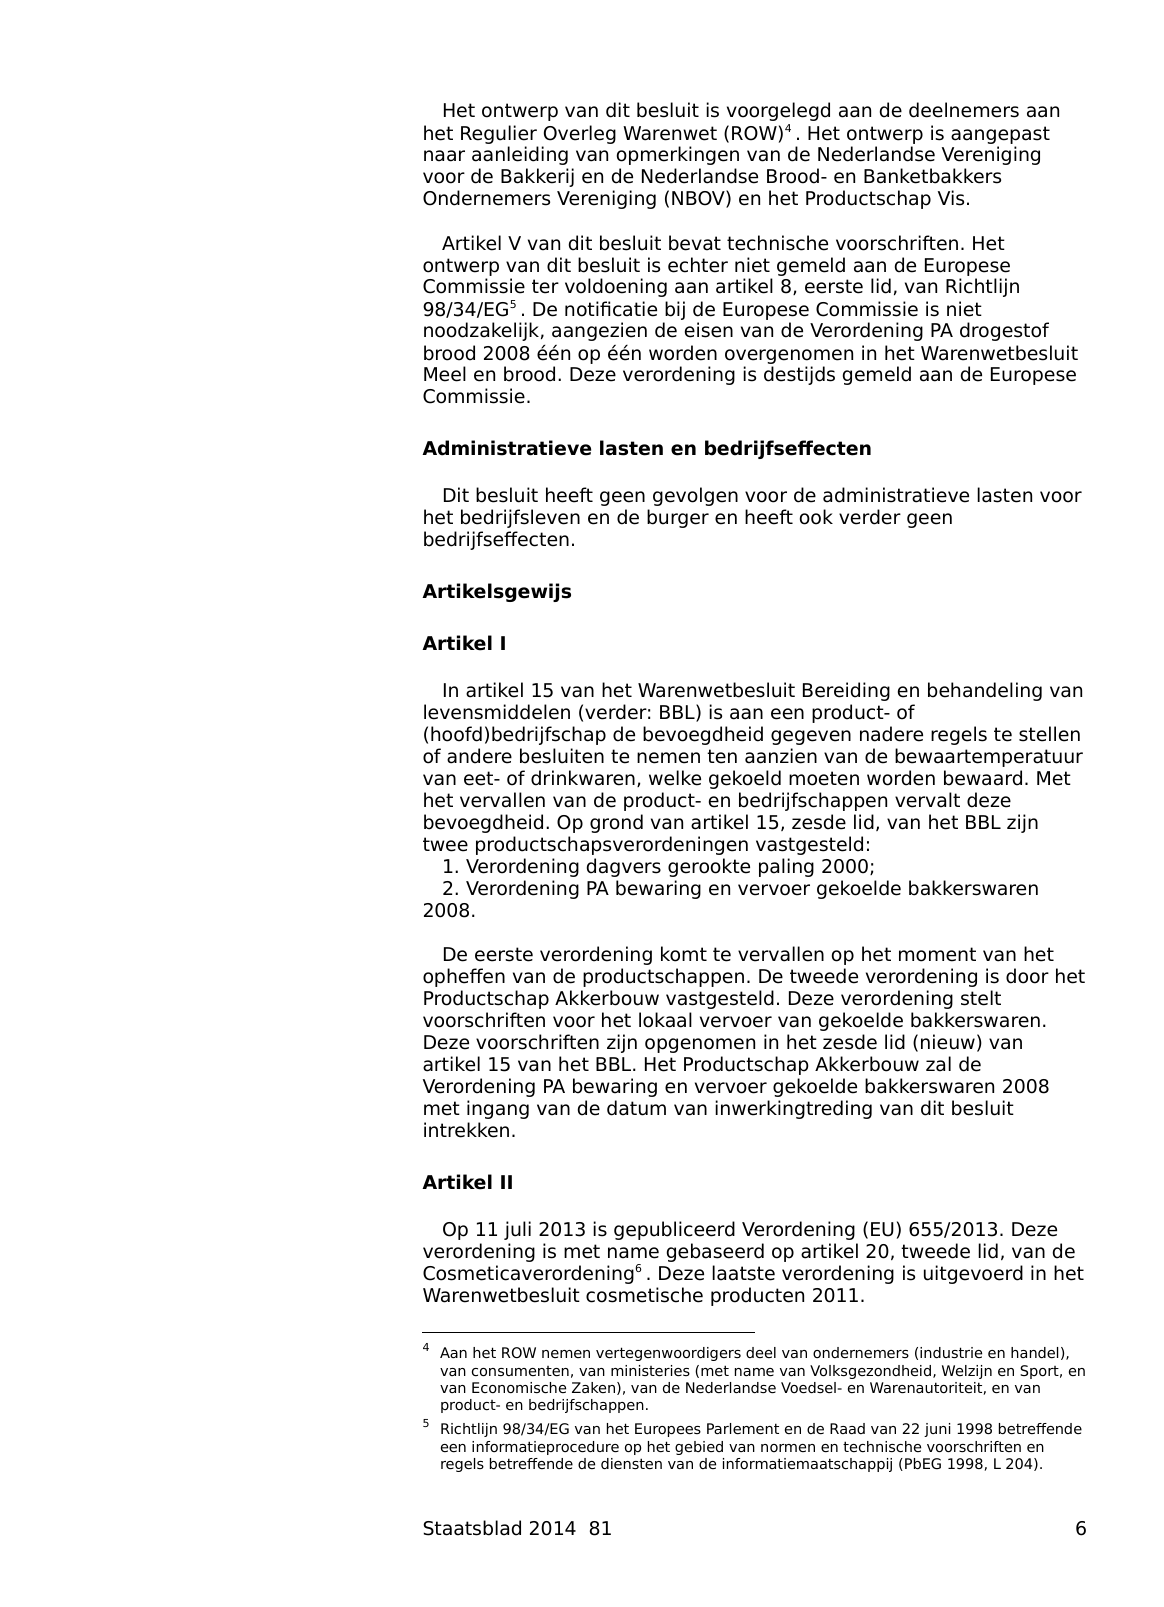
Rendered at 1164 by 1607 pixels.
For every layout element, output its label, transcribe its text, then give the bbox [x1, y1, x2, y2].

text Artikel V van dit besluit bevat technische voorschriften. Het ontwerp van dit besluit is echter niet gemeld aan de Europese Commissie ter voldoening aan artikel 8, eerste lid, van Richtlijn 98/34/EG. De notificatie bij de Europese Commissie is niet noodzakelijk, aangezien de eisen van de Verordening PA drogestof brood 2008 één op één worden overgenomen in het Warenwetbesluit Meel en brood. Deze verordening is destijds gemeld aan de Europese Commissie. [422, 232, 1087, 408]
text Op 11 juli 2013 is gepubliceerd Verordening (EU) 655/2013. Deze verordening is met name gebaseerd op artikel 20, tweede lid, van de Cosmeticaverordening. Deze laatste verordening is uitgevoerd in het Warenwetbesluit cosmetische producten 2011. [422, 1219, 1087, 1307]
subtitle Administratieve lasten en bedrijfseffecten [422, 438, 1087, 460]
subtitle Artikelsgewijs [422, 581, 1087, 603]
subtitle Artikel II [422, 1172, 1087, 1194]
text 2. Verordening PA bewaring en vervoer gekoelde bakkerswaren 2008. [422, 878, 1087, 922]
text De eerste verordening komt te vervallen op het moment van het opheffen van de productschappen. De tweede verordening is door het Productschap Akkerbouw vastgesteld. Deze verordening stelt voorschriften voor het lokaal vervoer van gekoelde bakkerswaren. Deze voorschriften zijn opgenomen in het zesde lid (nieuw) van artikel 15 van het BBL. Het Productschap Akkerbouw zal de Verordening PA bewaring en vervoer gekoelde bakkerswaren 2008 met ingang van de datum van inwerkingtreding van dit besluit intrekken. [422, 944, 1087, 1142]
text Dit besluit heeft geen gevolgen voor de administratieve lasten voor het bedrijfsleven en de burger en heeft ook verder geen bedrijfseffecten. [422, 485, 1087, 551]
subtitle Artikel I [422, 633, 1087, 655]
text Aan het ROW nemen vertegenwoordigers deel van ondernemers (industrie en handel), van consumenten, van ministeries (met name van Volksgezondheid, Welzijn en Sport, en van Economische Zaken), van de Nederlandse Voedsel- en Warenautoriteit, en van product- en bedrijfschappen. [422, 1341, 1087, 1414]
text Richtlijn 98/34/EG van het Europees Parlement en de Raad van 22 juni 1998 betreffende een informatieprocedure op het gebied van normen en technische voorschriften en regels betreffende de diensten van de informatiemaatschappij (PbEG 1998, L 204). [422, 1417, 1087, 1473]
text In artikel 15 van het Warenwetbesluit Bereiding en behandeling van levensmiddelen (verder: BBL) is aan een product- of (hoofd)bedrijfschap de bevoegdheid gegeven nadere regels te stellen of andere besluiten te nemen ten aanzien van de bewaartemperatuur van eet- of drinkwaren, welke gekoeld moeten worden bewaard. Met het vervallen van de product- en bedrijfschappen vervalt deze bevoegdheid. Op grond van artikel 15, zesde lid, van het BBL zijn twee productschapsverordeningen vastgesteld: [422, 680, 1087, 856]
text 1. Verordening dagvers gerookte paling 2000; [422, 856, 1087, 878]
text Het ontwerp van dit besluit is voorgelegd aan de deelnemers aan het Regulier Overleg Warenwet (ROW). Het ontwerp is aangepast naar aanleiding van opmerkingen van de Nederlandse Vereniging voor de Bakkerij en de Nederlandse Brood- en Banketbakkers Ondernemers Vereniging (NBOV) en het Productschap Vis. [422, 100, 1087, 210]
